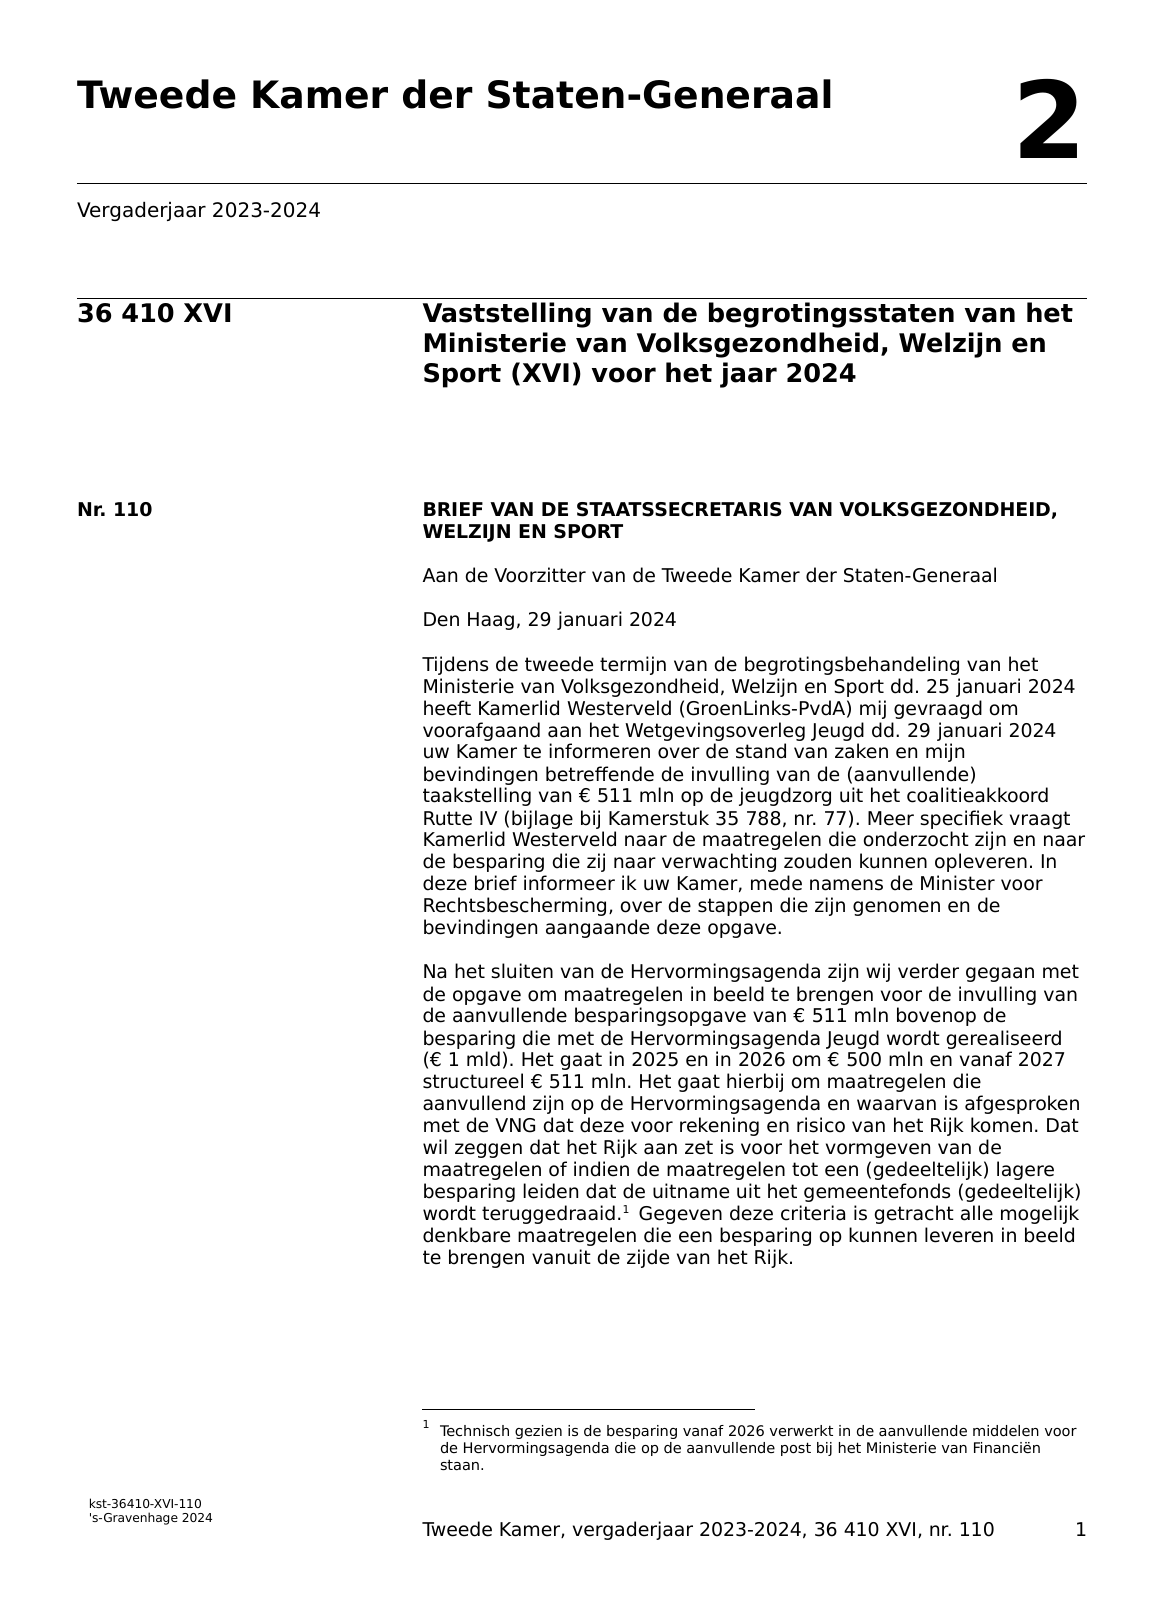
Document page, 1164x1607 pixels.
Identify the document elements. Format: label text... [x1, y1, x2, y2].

table_header 2 [886, 59, 1087, 183]
table_header Tweede Kamer der Staten-Generaal [77, 59, 886, 183]
subtitle Nr. 110 BRIEF VAN DE STAATSSECRETARIS VAN VOLKSGEZONDHEID, WELZIJN EN SPORT [77, 499, 1087, 543]
text Na het sluiten van de Hervormingsagenda zijn wij verder gegaan met de opgave om maatregelen in beeld te brengen voor de invulling van de aanvullende besparingsopgave van € 511 mln bovenop de besparing die met de Hervormingsagenda Jeugd wordt gerealiseerd (€ 1 mld). Het gaat in 2025 en in 2026 om € 500 mln en vanaf 2027 structureel € 511 mln. Het gaat hierbij om maatregelen die aanvullend zijn op de Hervormingsagenda en waarvan is afgesproken met de VNG dat deze voor rekening en risico van het Rijk komen. Dat wil zeggen dat het Rijk aan zet is voor het vormgeven van de maatregelen of indien de maatregelen tot een (gedeeltelijk) lagere besparing leiden dat de uitname uit het gemeentefonds (gedeeltelijk) wordt teruggedraaid. Gegeven deze criteria is getracht alle mogelijk denkbare maatregelen die een besparing op kunnen leveren in beeld te brengen vanuit de zijde van het Rijk. [422, 961, 1087, 1269]
text Technisch gezien is de besparing vanaf 2026 verwerkt in de aanvullende middelen voor de Hervormingsagenda die op de aanvullende post bij het Ministerie van Financiën staan. [422, 1418, 1087, 1474]
text kst-36410-XVI-110 [88, 1497, 323, 1511]
text 's-Gravenhage 2024 [88, 1511, 323, 1525]
text Aan de Voorzitter van de Tweede Kamer der Staten-Generaal [422, 565, 1087, 587]
text Den Haag, 29 januari 2024 [422, 609, 1087, 631]
subtitle 36 410 XVI Vaststelling van de begrotingsstaten van het Ministerie van Volksgezondheid, Welzijn en Sport (XVI) voor het jaar 2024 [77, 299, 1087, 388]
table_cell Vergaderjaar 2023-2024 [77, 184, 1087, 298]
text Tijdens de tweede termijn van de begrotingsbehandeling van het Ministerie van Volksgezondheid, Welzijn en Sport dd. 25 januari 2024 heeft Kamerlid Westerveld (GroenLinks-PvdA) mij gevraagd om voorafgaand aan het Wetgevingsoverleg Jeugd dd. 29 januari 2024 uw Kamer te informeren over de stand van zaken en mijn bevindingen betreffende de invulling van de (aanvullende) taakstelling van € 511 mln op de jeugdzorg uit het coalitieakkoord Rutte IV (bijlage bij Kamerstuk 35 788, nr. 77). Meer specifiek vraagt Kamerlid Westerveld naar de maatregelen die onderzocht zijn en naar de besparing die zij naar verwachting zouden kunnen opleveren. In deze brief informeer ik uw Kamer, mede namens de Minister voor Rechtsbescherming, over de stappen die zijn genomen en de bevindingen aangaande deze opgave. [422, 653, 1087, 939]
